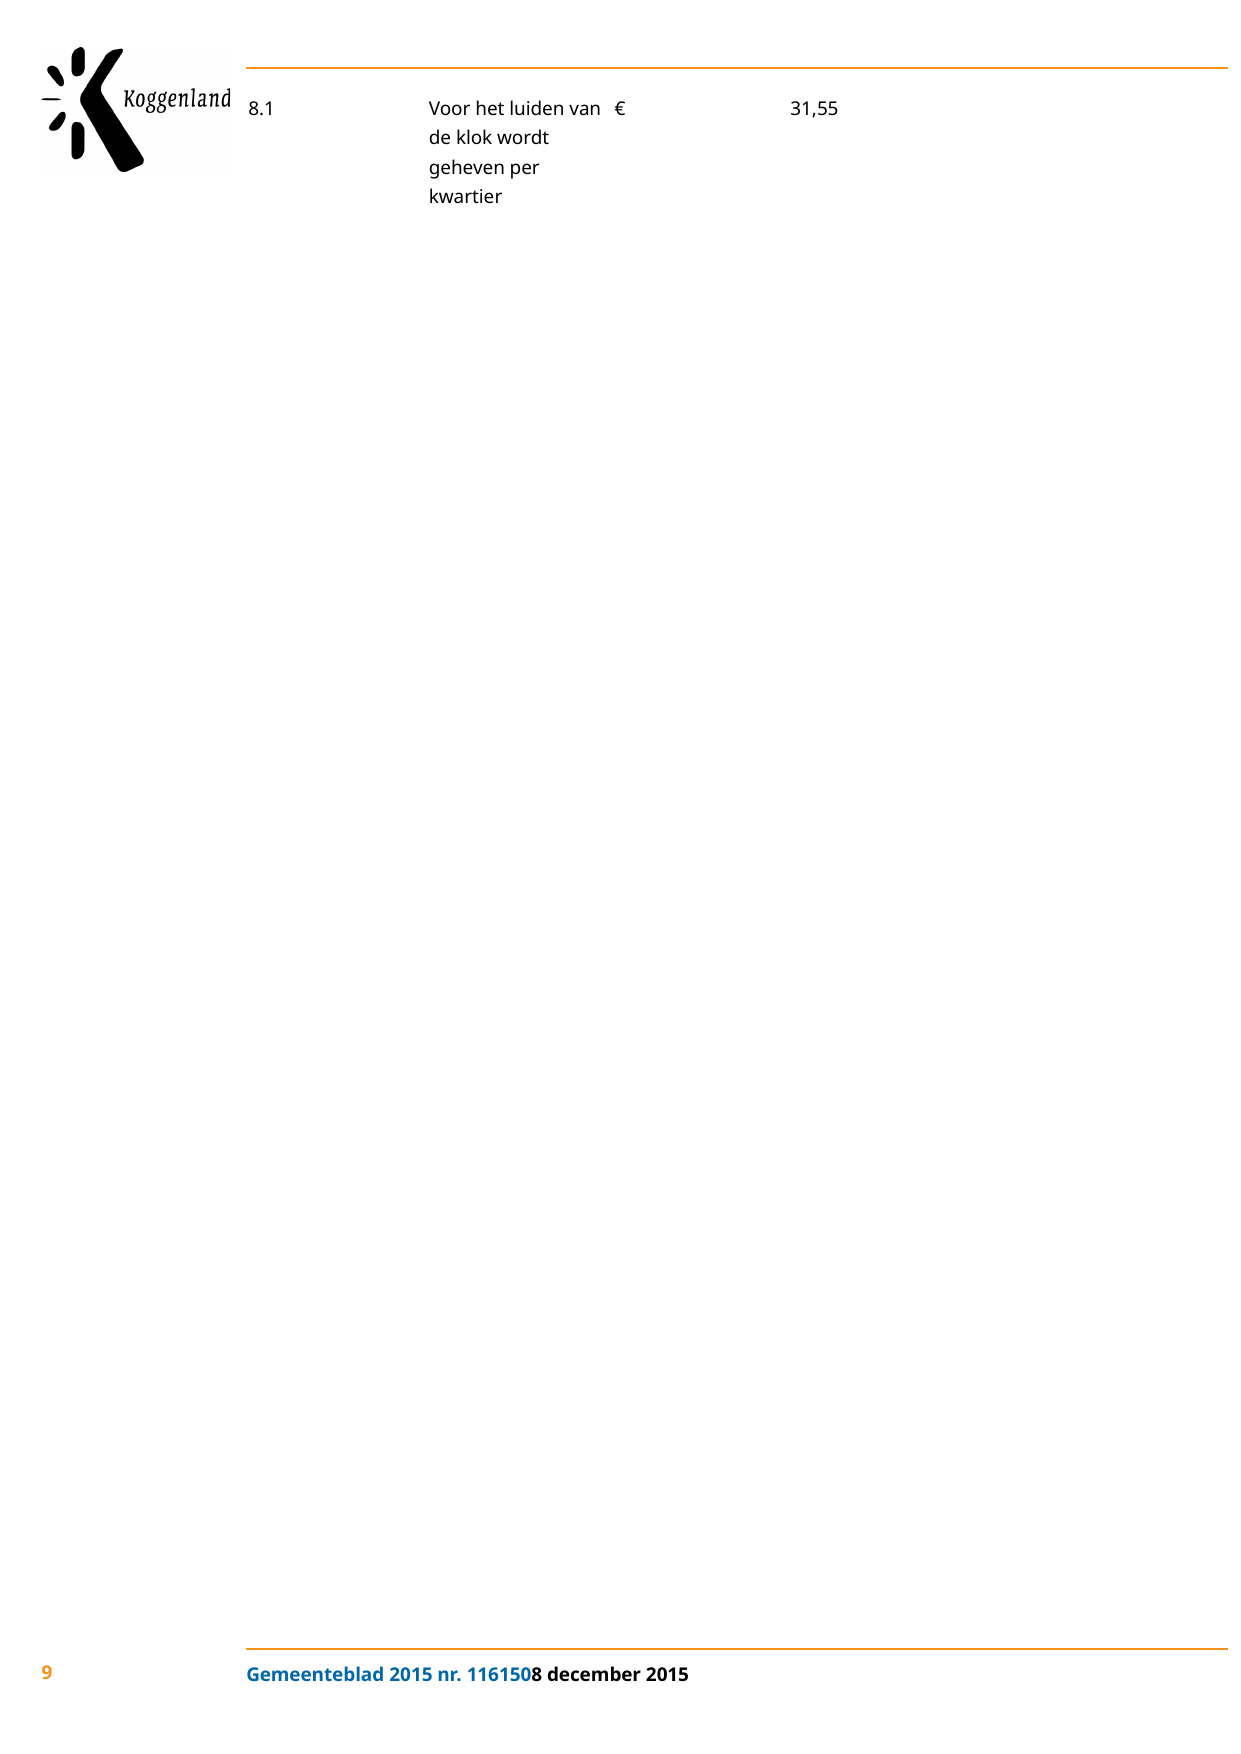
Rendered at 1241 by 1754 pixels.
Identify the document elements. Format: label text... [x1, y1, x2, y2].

picture [41, 47, 231, 172]
table_cell 31,55 [790, 95, 971, 209]
table_cell Voor het luiden van de klok wordt geheven per kwartier [429, 95, 609, 209]
table_cell 8.1 [248, 95, 429, 209]
table_cell [971, 95, 1152, 209]
table_cell € [609, 95, 790, 209]
